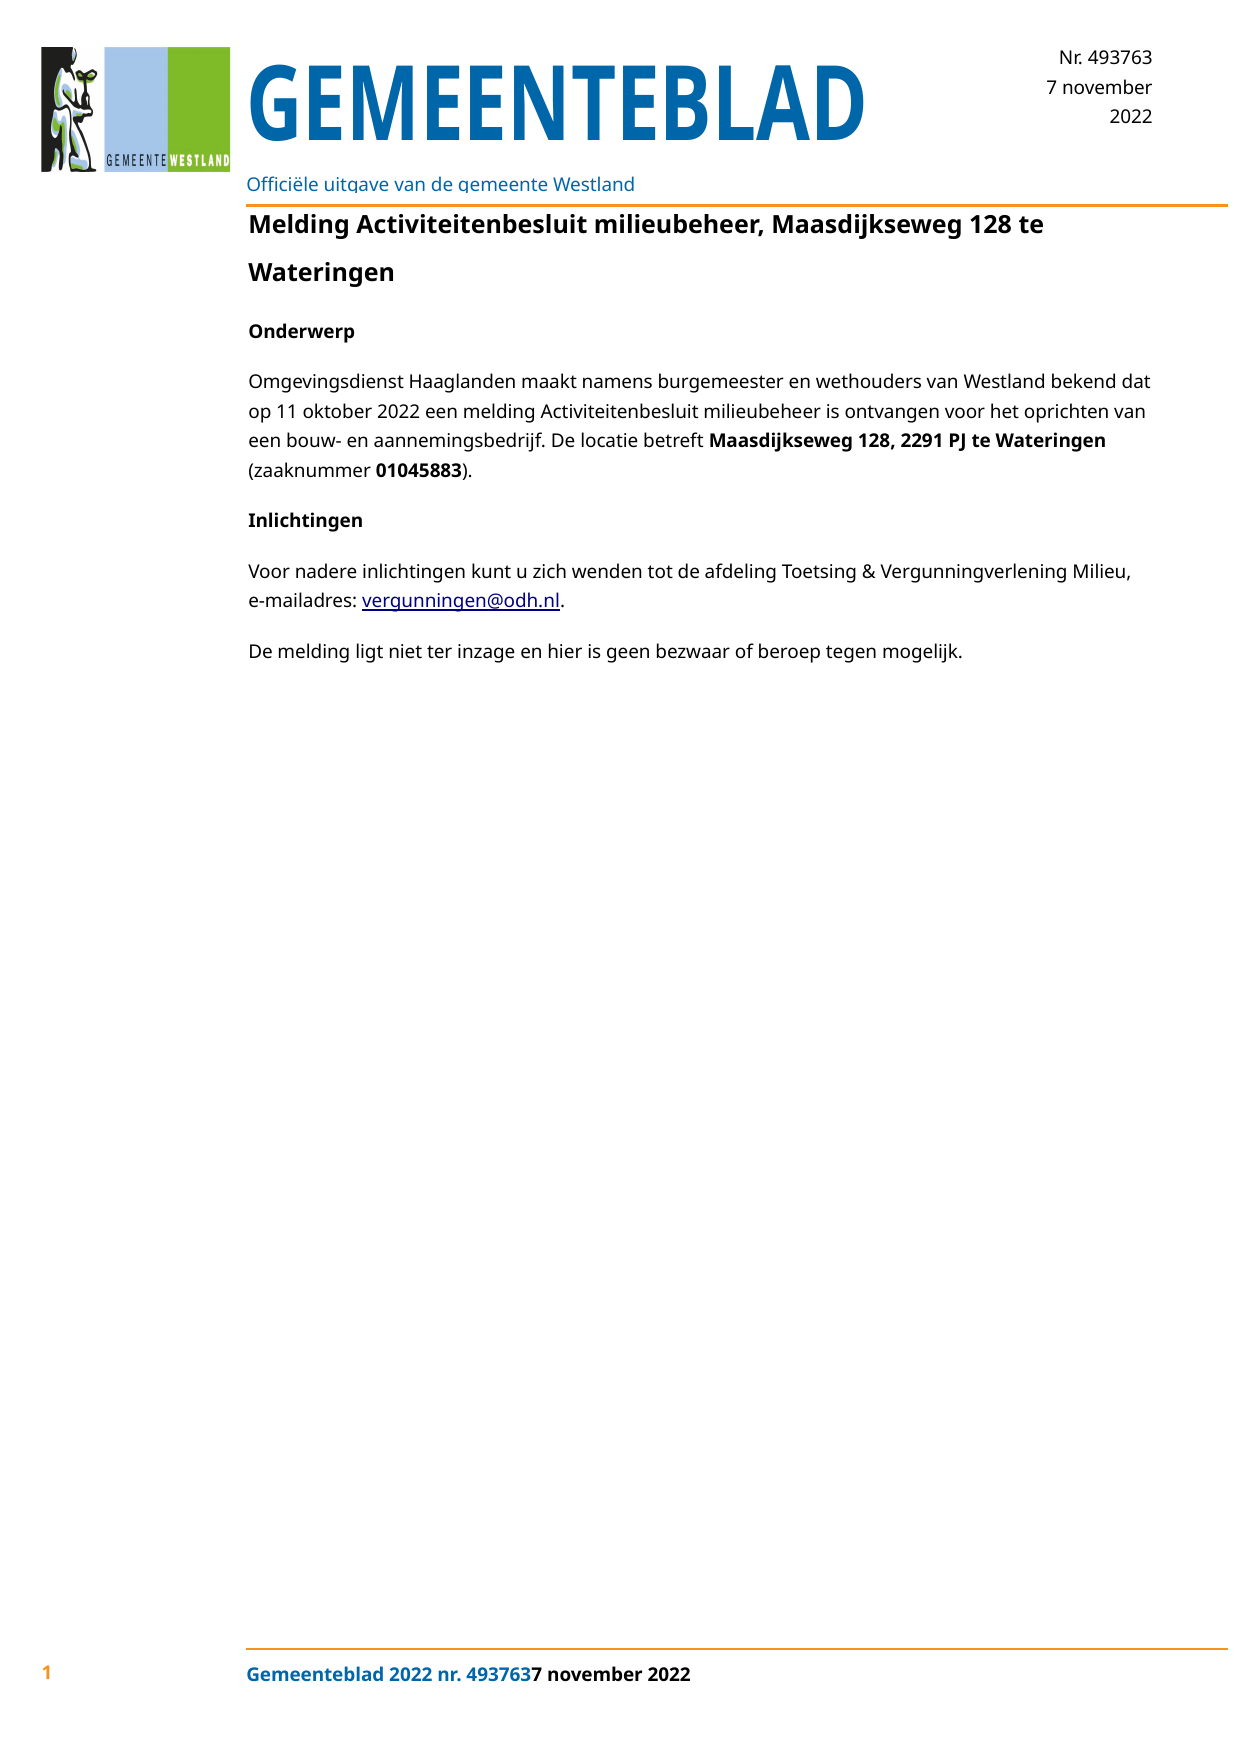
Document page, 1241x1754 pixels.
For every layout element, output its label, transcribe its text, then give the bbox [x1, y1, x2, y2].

picture [41, 47, 231, 172]
text De melding ligt niet ter inzage en hier is geen bezwaar of beroep tegen mogelijk. [248, 638, 1152, 664]
text Voor nadere inlichtingen kunt u zich wenden tot de afdeling Toetsing & Vergunningverlening Milieu, e-mailadres: vergunningen@odh.nl. [248, 558, 1152, 613]
text Onderwerp [248, 318, 1152, 344]
text Melding Activiteitenbesluit milieubeheer, Maasdijkseweg 128 te Wateringen [248, 207, 1152, 288]
text Omgevingsdienst Haaglanden maakt namens burgemeester en wethouders van Westland bekend dat op 11 oktober 2022 een melding Activiteitenbesluit milieubeheer is ontvangen voor het oprichten van een bouw- en aannemingsbedrijf. De locatie betreft Maasdijkseweg 128, 2291 PJ te Wateringen (zaaknummer 01045883). [248, 368, 1152, 483]
text Inlichtingen [248, 507, 1152, 533]
